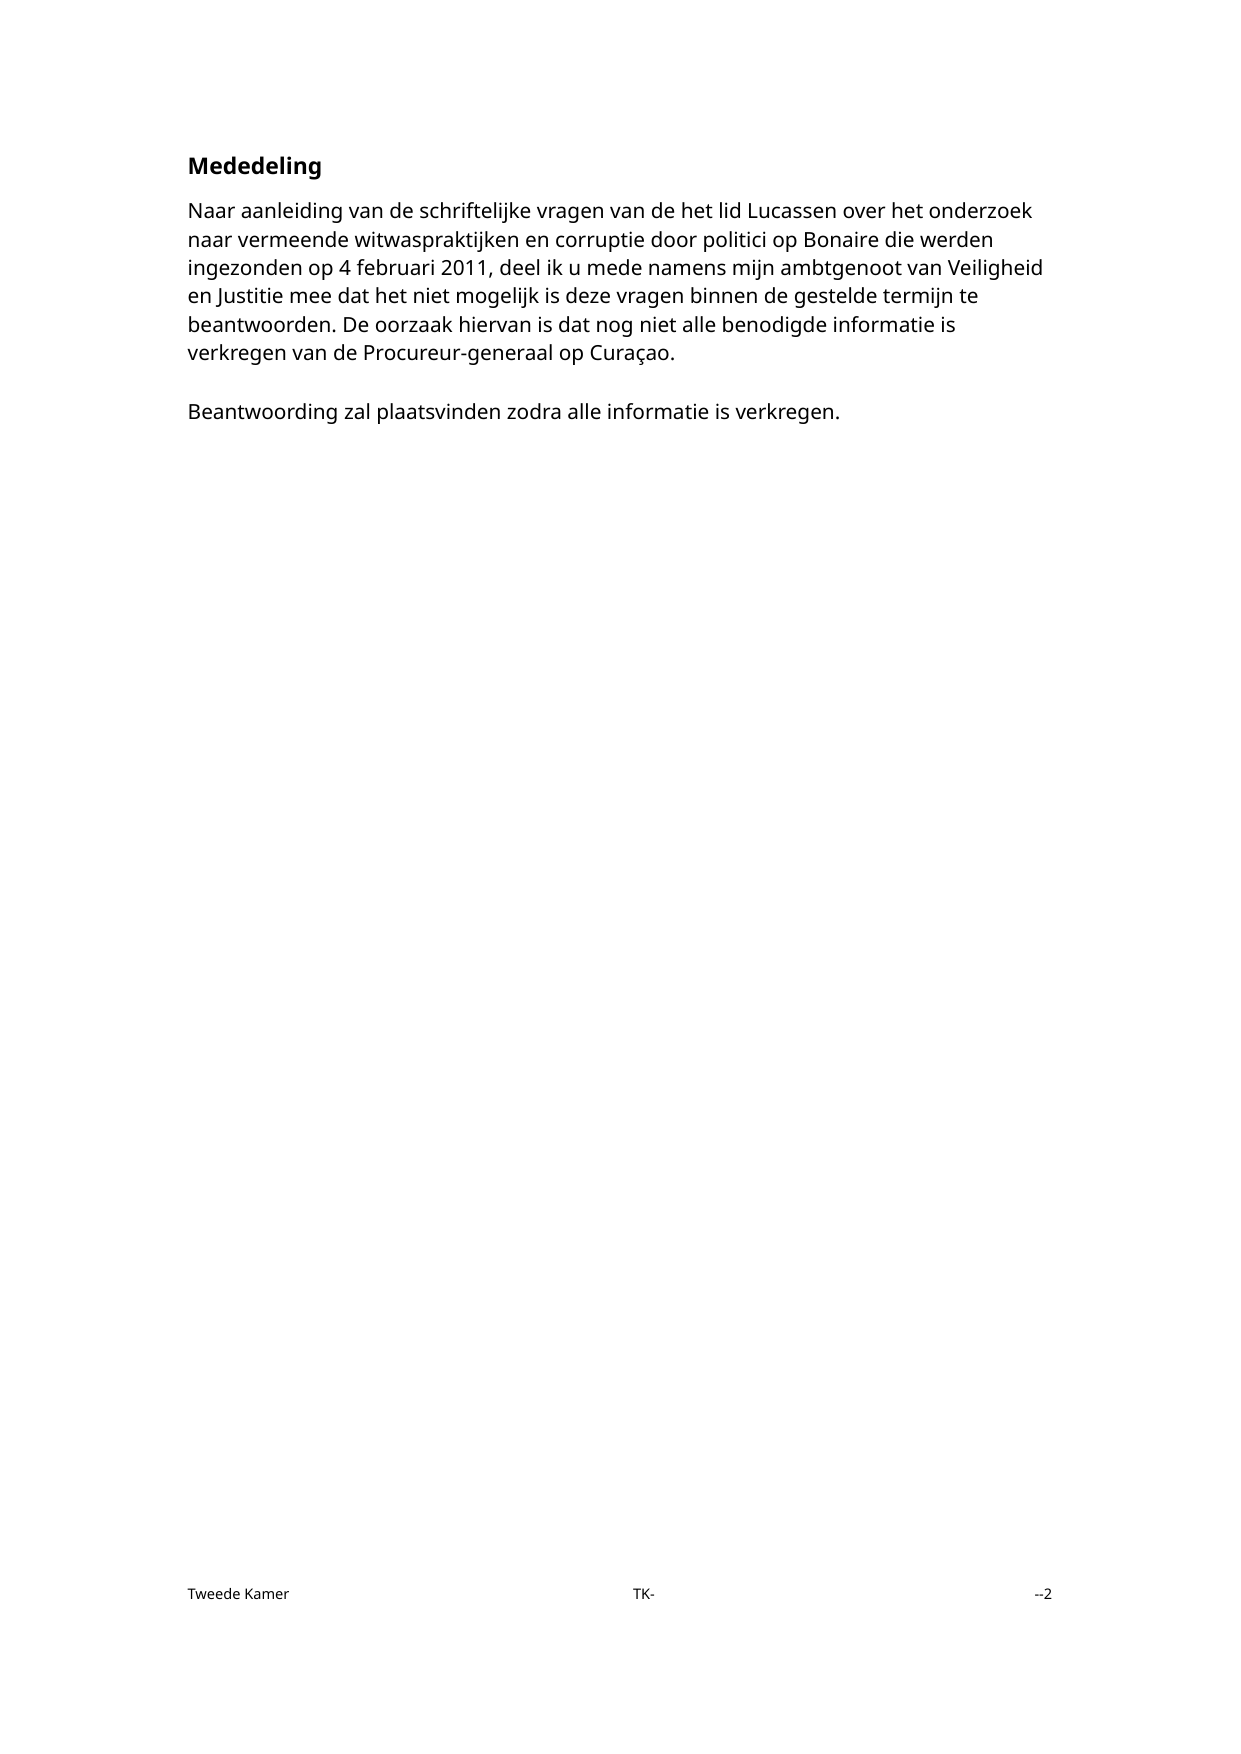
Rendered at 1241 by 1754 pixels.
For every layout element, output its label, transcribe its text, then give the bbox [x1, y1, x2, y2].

subtitle Mededeling [187, 150, 1053, 181]
text Beantwoording zal plaatsvinden zodra alle informatie is verkregen. [187, 397, 1053, 425]
text Naar aanleiding van de schriftelijke vragen van de het lid Lucassen over het onderzoek naar vermeende witwaspraktijken en corruptie door politici op Bonaire die werden ingezonden op 4 februari 2011, deel ik u mede namens mijn ambtgenoot van Veiligheid en Justitie mee dat het niet mogelijk is deze vragen binnen de gestelde termijn te beantwoorden. De oorzaak hiervan is dat nog niet alle benodigde informatie is verkregen van de Procureur-generaal op Curaçao. [187, 196, 1053, 367]
